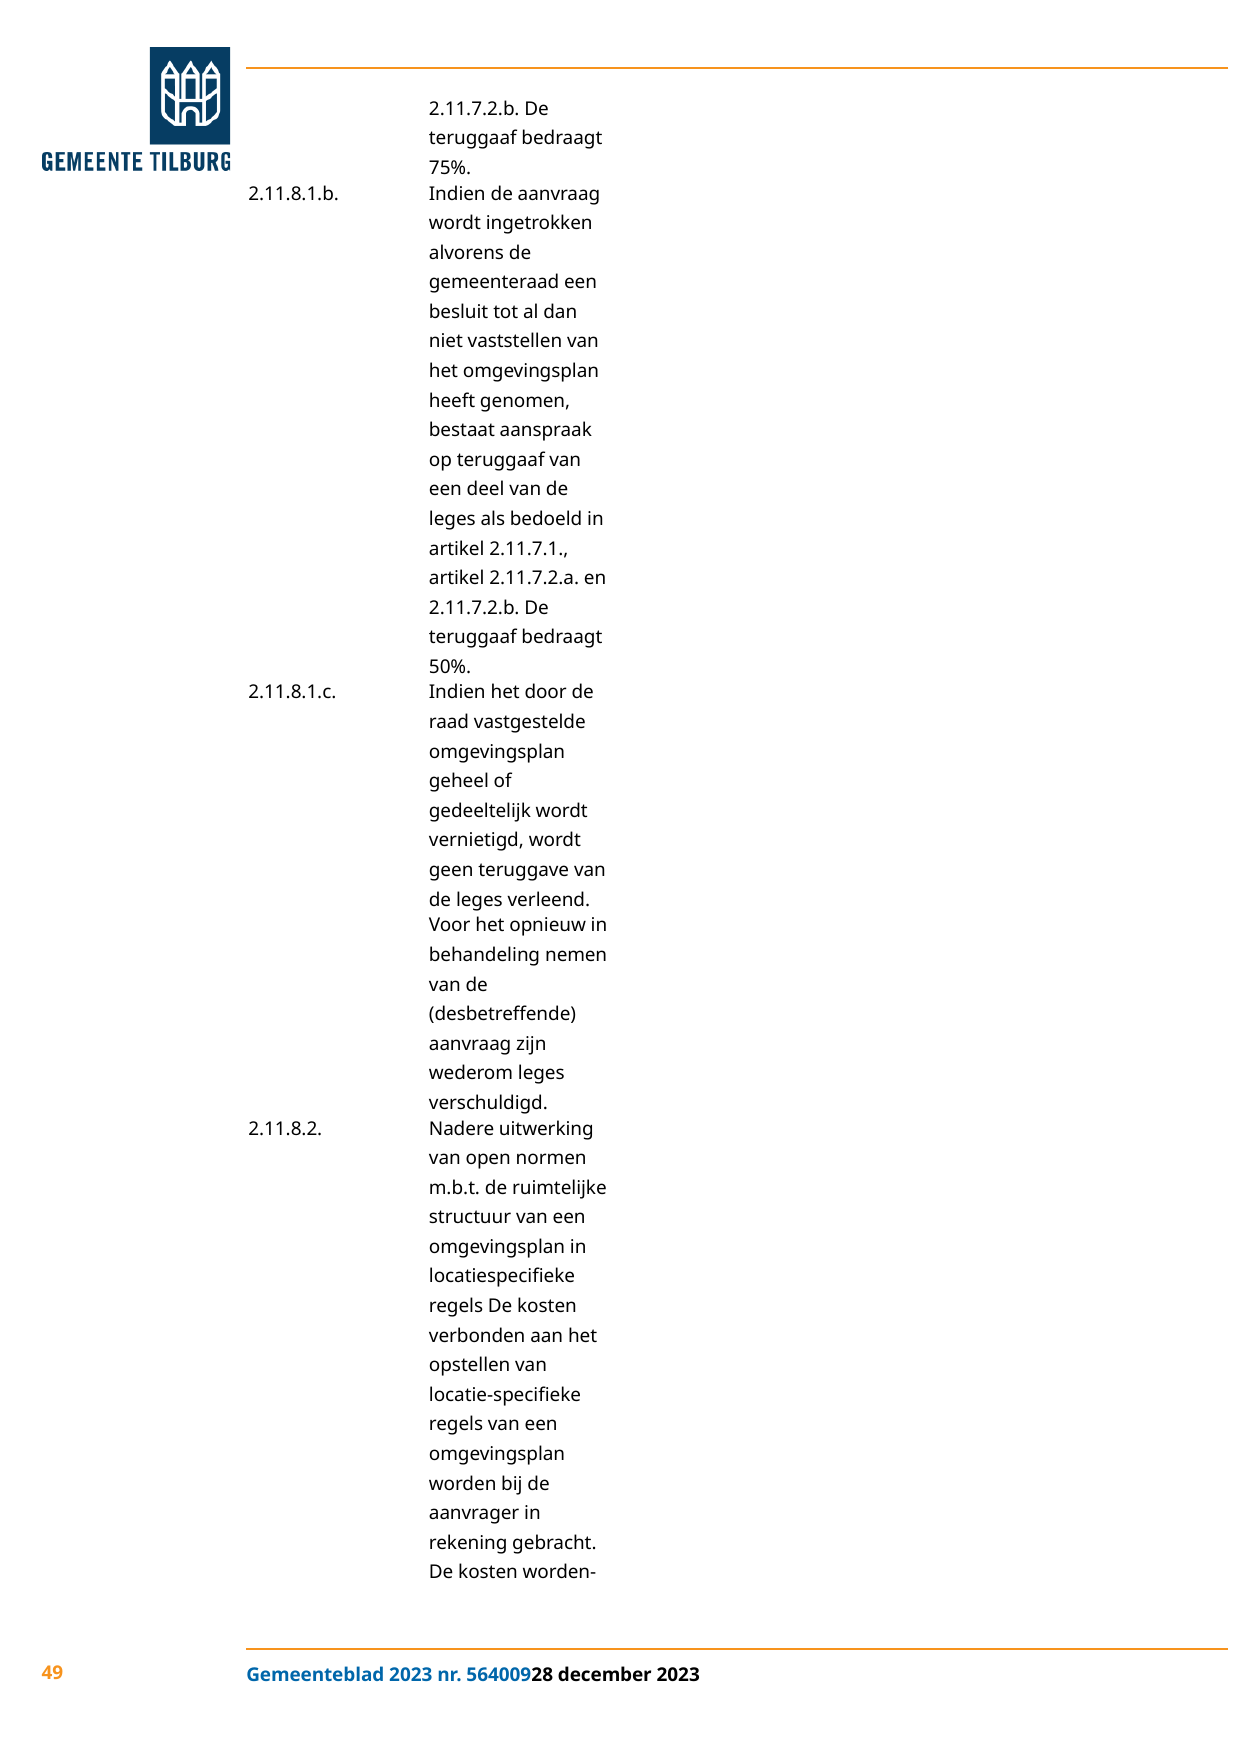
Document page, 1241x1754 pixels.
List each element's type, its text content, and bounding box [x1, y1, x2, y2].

table_cell [609, 1115, 790, 1584]
table_cell [790, 180, 971, 679]
table_cell Voor het opnieuw in behandeling nemen van de (desbetreffende) aanvraag zijn wederom leges verschuldigd. [429, 912, 609, 1115]
table_cell Nadere uitwerking van open normen m.b.t. de ruimtelijke structuur van een omgevingsplan in locatiespecifieke regels De kosten verbonden aan het opstellen van locatie-specifieke regels van een omgevingsplan worden bij de aanvrager in rekening gebracht. De kosten worden- [429, 1115, 609, 1584]
table_cell [971, 95, 1152, 180]
table_cell 2.11.7.2.b. De teruggaaf bedraagt 75%. [429, 95, 609, 180]
table_cell [609, 679, 790, 912]
table_cell [248, 95, 429, 180]
table_cell Indien het door de raad vastgestelde omgevingsplan geheel of gedeeltelijk wordt vernietigd, wordt geen teruggave van de leges verleend. [429, 679, 609, 912]
table_cell 2.11.8.2. [248, 1115, 429, 1584]
table_cell 2.11.8.1.b. [248, 180, 429, 679]
table_cell [790, 95, 971, 180]
table_cell [609, 95, 790, 180]
table_cell [248, 912, 429, 1115]
table_cell [790, 679, 971, 912]
table_cell [609, 912, 790, 1115]
picture [41, 47, 231, 172]
table_cell [971, 912, 1152, 1115]
table_cell [971, 180, 1152, 679]
table_cell [790, 912, 971, 1115]
table_cell [971, 1115, 1152, 1584]
table_cell [609, 180, 790, 679]
table_cell [971, 679, 1152, 912]
table_cell Indien de aanvraag wordt ingetrokken alvorens de gemeenteraad een besluit tot al dan niet vaststellen van het omgevingsplan heeft genomen, bestaat aanspraak op teruggaaf van een deel van de leges als bedoeld in artikel 2.11.7.1., artikel 2.11.7.2.a. en 2.11.7.2.b. De teruggaaf bedraagt 50%. [429, 180, 609, 679]
table_cell 2.11.8.1.c. [248, 679, 429, 912]
table_cell [790, 1115, 971, 1584]
